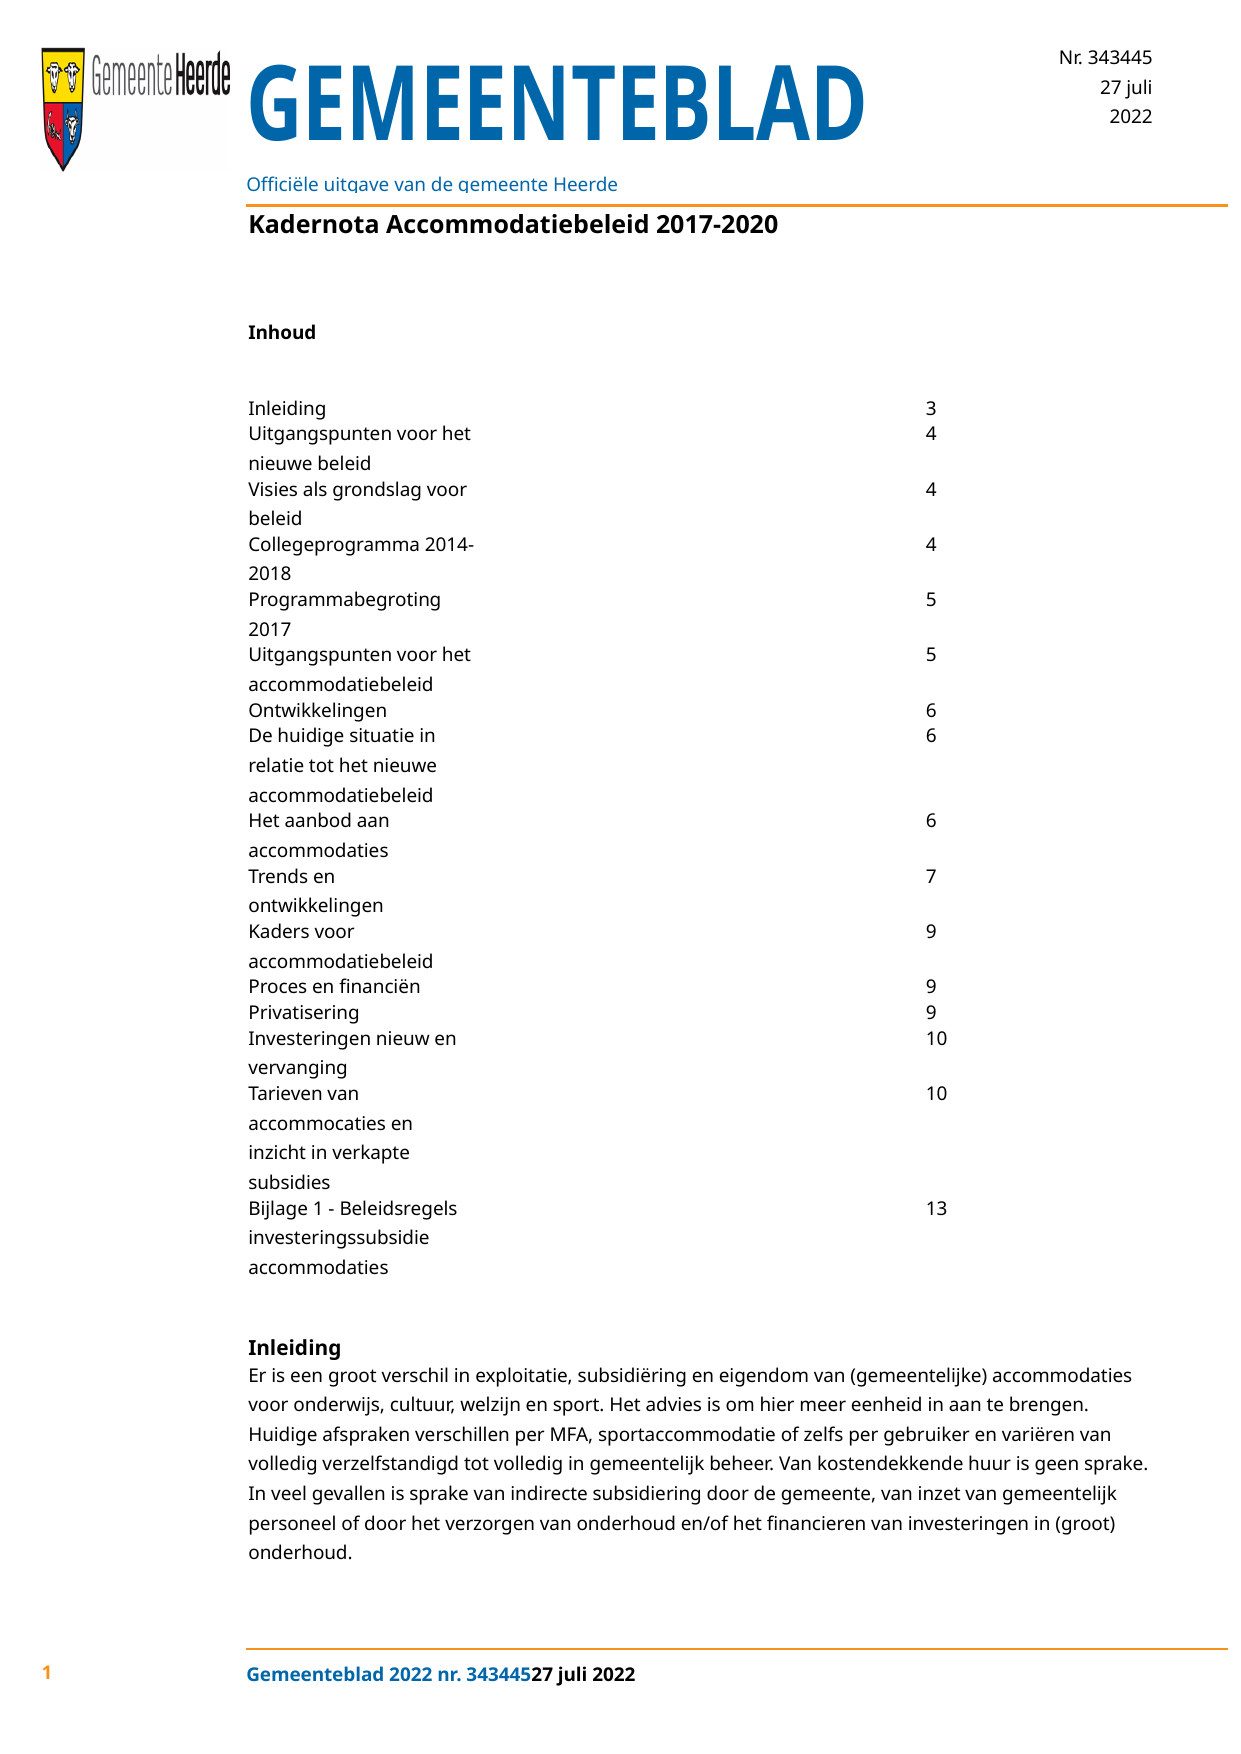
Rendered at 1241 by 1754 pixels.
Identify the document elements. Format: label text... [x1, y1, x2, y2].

table_cell [700, 723, 926, 808]
table_cell 5 [926, 642, 1152, 697]
table_cell Ontwikkelingen [248, 697, 474, 723]
table_cell [474, 697, 700, 723]
table_cell [700, 476, 926, 531]
table_cell [474, 531, 700, 586]
table_cell Het aanbod aan accommodaties [248, 808, 474, 863]
table_cell [700, 808, 926, 863]
table_cell [474, 918, 700, 973]
table_cell [700, 863, 926, 918]
table_cell 10 [926, 1080, 1152, 1195]
table_cell [474, 476, 700, 531]
text Inleiding [248, 1333, 1152, 1362]
table_cell 4 [926, 420, 1152, 476]
text Inhoud [248, 317, 1152, 345]
table_cell 9 [926, 918, 1152, 973]
table_cell [700, 1025, 926, 1080]
table_cell 13 [926, 1195, 1152, 1280]
table_cell Tarieven van accommocaties en inzicht in verkapte subsidies [248, 1080, 474, 1195]
table_cell 7 [926, 863, 1152, 918]
table_cell [700, 974, 926, 999]
table_cell [474, 974, 700, 999]
table_cell [700, 642, 926, 697]
table_cell 9 [926, 999, 1152, 1025]
table_cell Collegeprogramma 2014-2018 [248, 531, 474, 586]
table_header [474, 395, 700, 420]
table_cell [474, 723, 700, 808]
table_cell [474, 1195, 700, 1280]
table_header Inleiding [248, 395, 474, 420]
text Er is een groot verschil in exploitatie, subsidiëring en eigendom van (gemeentelijke) accommodaties voor onderwijs, cultuur, welzijn en sport. Het advies is om hier meer eenheid in aan te brengen. [248, 1362, 1152, 1417]
table_header [700, 395, 926, 420]
table_cell [474, 586, 700, 642]
table_cell Proces en financiën [248, 974, 474, 999]
table_cell Uitgangspunten voor het nieuwe beleid [248, 420, 474, 476]
table_cell Investeringen nieuw en vervanging [248, 1025, 474, 1080]
table_cell [474, 1025, 700, 1080]
table_cell Trends en ontwikkelingen [248, 863, 474, 918]
table_cell 10 [926, 1025, 1152, 1080]
picture [41, 47, 231, 172]
table_cell 6 [926, 697, 1152, 723]
table_cell 5 [926, 586, 1152, 642]
table_cell Kaders voor accommodatiebeleid [248, 918, 474, 973]
table_header 3 [926, 395, 1152, 420]
table_cell [700, 697, 926, 723]
table_cell Visies als grondslag voor beleid [248, 476, 474, 531]
table_cell 4 [926, 476, 1152, 531]
table_cell 6 [926, 808, 1152, 863]
table_cell 9 [926, 974, 1152, 999]
table_cell De huidige situatie in relatie tot het nieuwe accommodatiebeleid [248, 723, 474, 808]
table_cell Bijlage 1 - Beleidsregels investeringssubsidie accommodaties [248, 1195, 474, 1280]
table_cell Privatisering [248, 999, 474, 1025]
table_cell [474, 642, 700, 697]
table_cell [474, 1080, 700, 1195]
table_cell [700, 1080, 926, 1195]
table_cell Uitgangspunten voor het accommodatiebeleid [248, 642, 474, 697]
table_cell [700, 1195, 926, 1280]
table_cell 4 [926, 531, 1152, 586]
table_cell [700, 420, 926, 476]
table_cell 6 [926, 723, 1152, 808]
table_cell [700, 586, 926, 642]
table_cell [474, 999, 700, 1025]
text Huidige afspraken verschillen per MFA, sportaccommodatie of zelfs per gebruiker en variëren van volledig verzelfstandigd tot volledig in gemeentelijk beheer. Van kostendekkende huur is geen sprake. In veel gevallen is sprake van indirecte subsidiering door de gemeente, van inzet van gemeentelijk personeel of door het verzorgen van onderhoud en/of het financieren van investeringen in (groot) onderhoud. [248, 1421, 1152, 1565]
text Kadernota Accommodatiebeleid 2017-2020 [248, 207, 1152, 241]
table_cell [700, 999, 926, 1025]
table_cell Programmabegroting 2017 [248, 586, 474, 642]
table_cell [474, 420, 700, 476]
table_cell [474, 863, 700, 918]
table_cell [474, 808, 700, 863]
table_cell [700, 918, 926, 973]
table_cell [700, 531, 926, 586]
